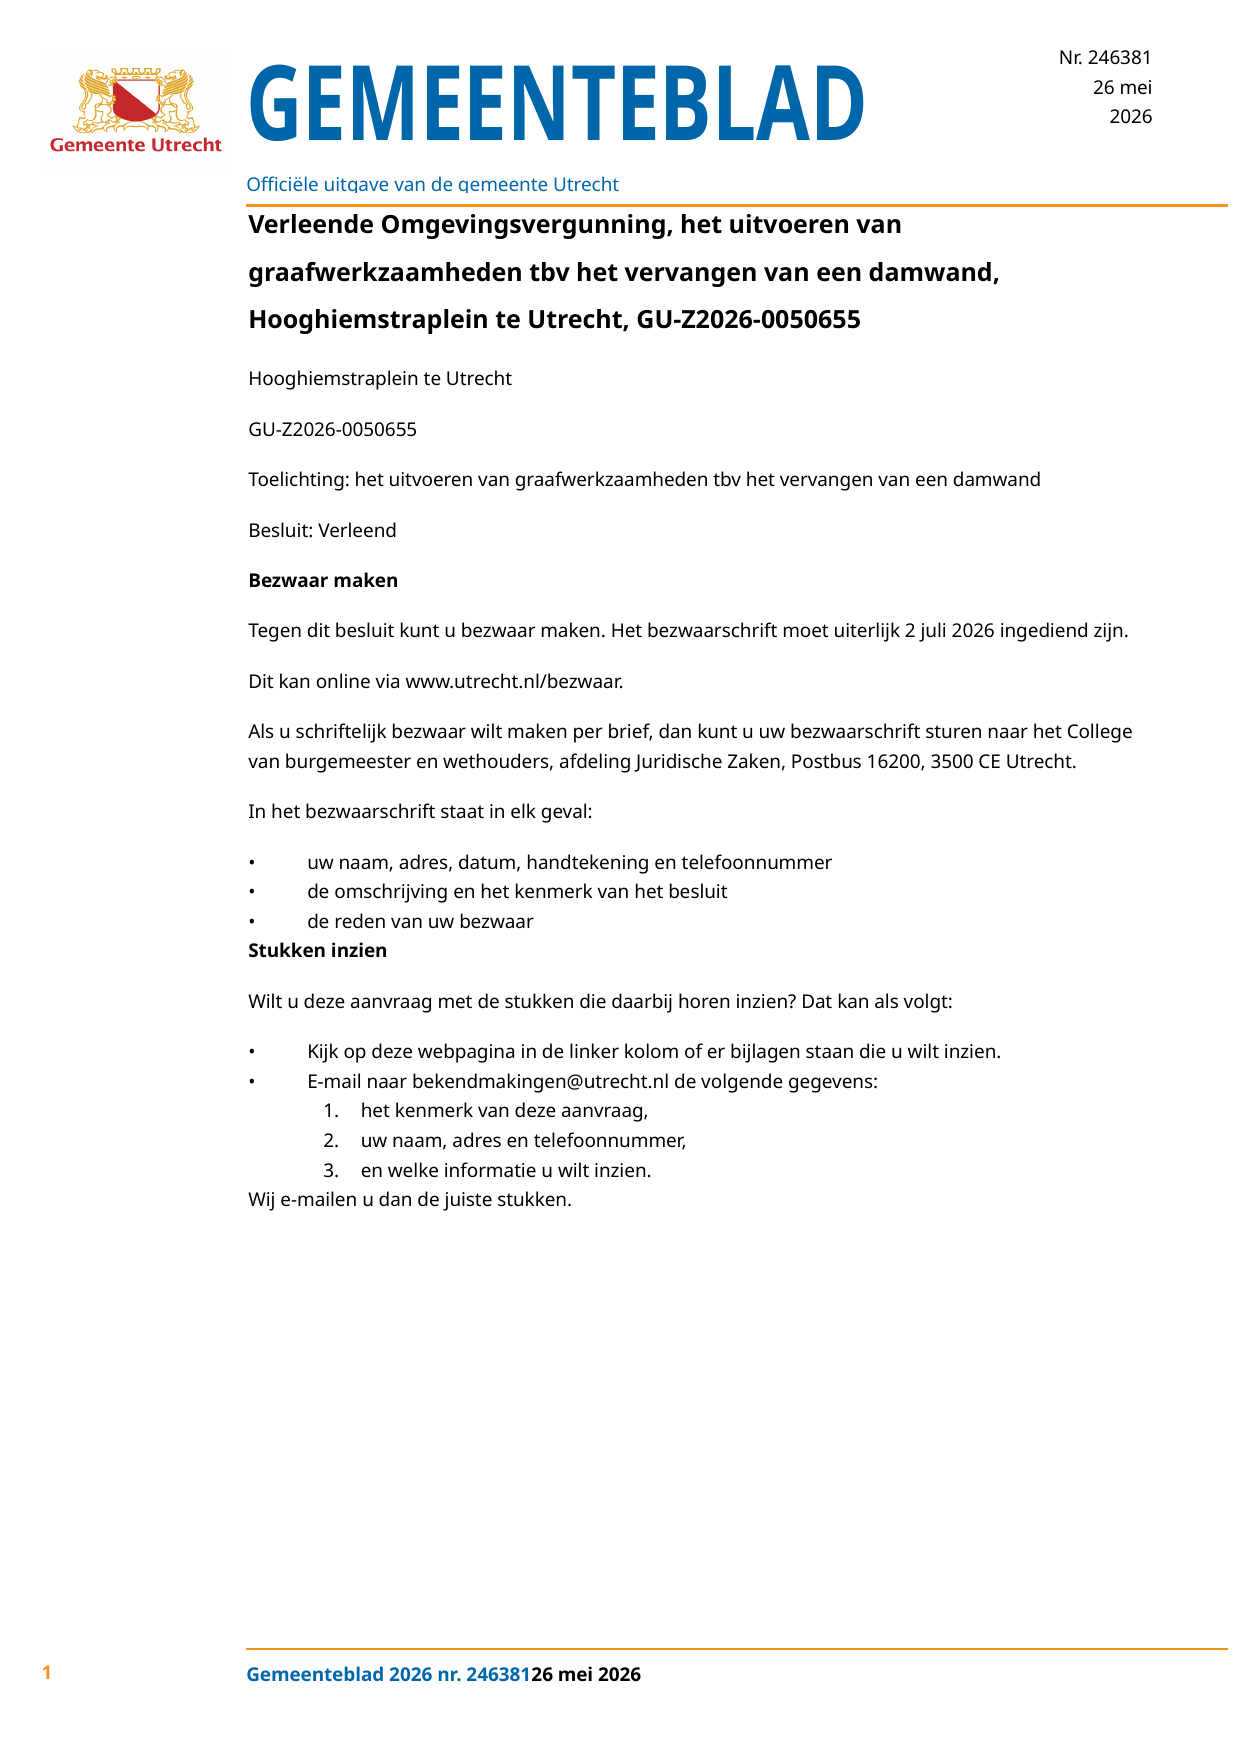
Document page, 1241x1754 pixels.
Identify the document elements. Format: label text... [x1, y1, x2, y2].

text Verleende Omgevingsvergunning, het uitvoeren van graafwerkzaamheden tbv het vervangen van een damwand, Hooghiemstraplein te Utrecht, GU-Z2026-0050655 [248, 207, 1152, 336]
list en welke informatie u wilt inzien. [323, 1157, 1152, 1182]
list Kijk op deze webpagina in de linker kolom of er bijlagen staan die u wilt inzien. [248, 1038, 1152, 1064]
text Besluit: Verleend [248, 517, 1152, 542]
list de reden van uw bezwaar [248, 908, 1152, 934]
text Toelichting: het uitvoeren van graafwerkzaamheden tbv het vervangen van een damwand [248, 466, 1152, 492]
text Hooghiemstraplein te Utrecht [248, 366, 1152, 391]
list uw naam, adres en telefoonnummer, [323, 1127, 1152, 1153]
list uw naam, adres, datum, handtekening en telefoonnummer [248, 849, 1152, 874]
text Tegen dit besluit kunt u bezwaar maken. Het bezwaarschrift moet uiterlijk 2 juli 2026 ingediend zijn. [248, 618, 1152, 643]
text In het bezwaarschrift staat in elk geval: [248, 798, 1152, 824]
text Dit kan online via www.utrecht.nl/bezwaar. [248, 668, 1152, 694]
text Bezwaar maken [248, 567, 1152, 593]
list E-mail naar bekendmakingen@utrecht.nl de volgende gegevens: [248, 1068, 1152, 1094]
text Stukken inzien [248, 938, 1152, 963]
text Wij e-mailen u dan de juiste stukken. [248, 1186, 1152, 1212]
text Wilt u deze aanvraag met de stukken die daarbij horen inzien? Dat kan als volgt: [248, 988, 1152, 1014]
text Als u schriftelijk bezwaar wilt maken per brief, dan kunt u uw bezwaarschrift sturen naar het College van burgemeester en wethouders, afdeling Juridische Zaken, Postbus 16200, 3500 CE Utrecht. [248, 718, 1152, 774]
list het kenmerk van deze aanvraag, [323, 1098, 1152, 1123]
list de omschrijving en het kenmerk van het besluit [248, 878, 1152, 904]
text GU-Z2026-0050655 [248, 416, 1152, 442]
picture [41, 47, 231, 172]
